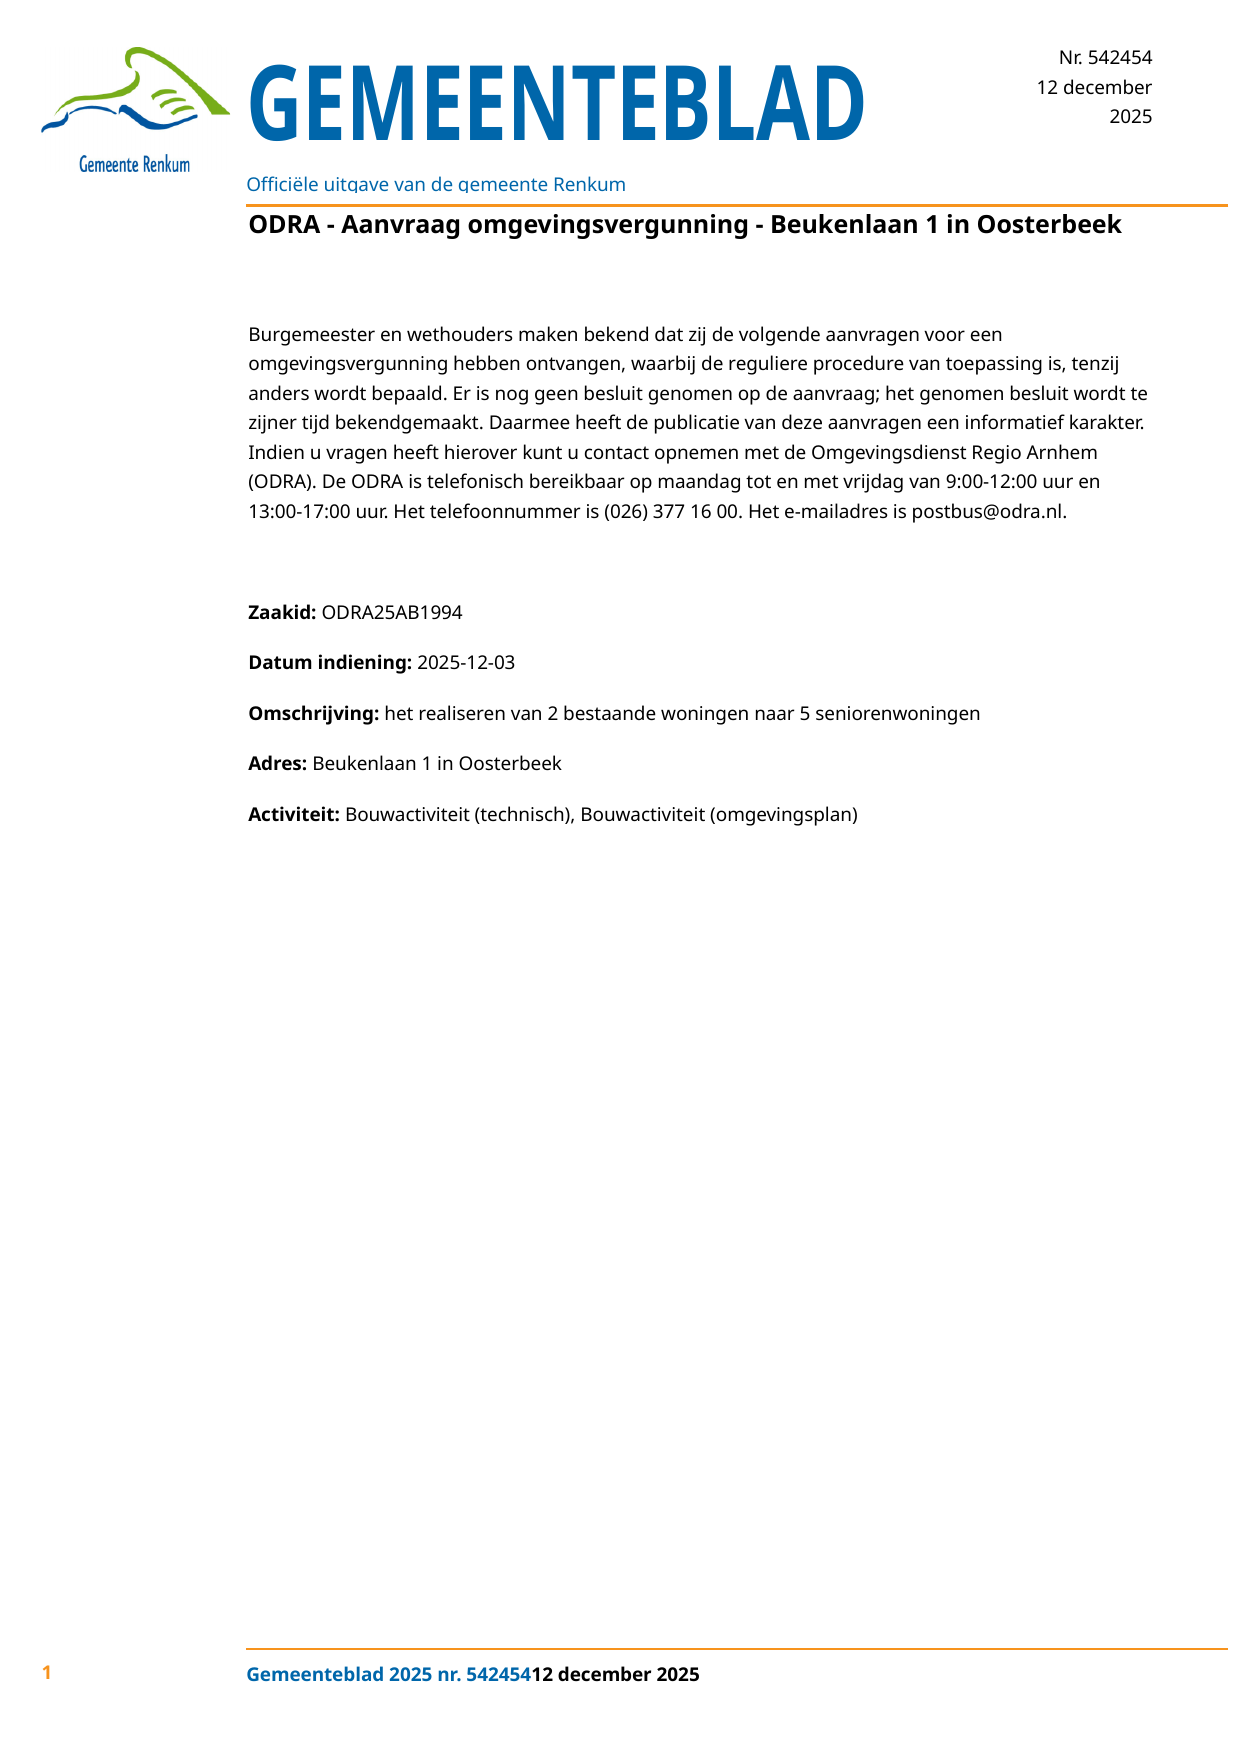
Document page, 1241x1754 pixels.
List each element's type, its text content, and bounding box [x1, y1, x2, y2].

text Adres: Beukenlaan 1 in Oosterbeek [248, 750, 1152, 776]
text Datum indiening: 2025-12-03 [248, 649, 1152, 675]
text Activiteit: Bouwactiviteit (technisch), Bouwactiviteit (omgevingsplan) [248, 801, 1152, 826]
text ODRA - Aanvraag omgevingsvergunning - Beukenlaan 1 in Oosterbeek [248, 207, 1152, 241]
picture [41, 47, 231, 172]
text Zaakid: ODRA25AB1994 [248, 599, 1152, 625]
text Omschrijving: het realiseren van 2 bestaande woningen naar 5 seniorenwoningen [248, 700, 1152, 726]
text Burgemeester en wethouders maken bekend dat zij de volgende aanvragen voor een omgevingsvergunning hebben ontvangen, waarbij de reguliere procedure van toepassing is, tenzij anders wordt bepaald. Er is nog geen besluit genomen op de aanvraag; het genomen besluit wordt te zijner tijd bekendgemaakt. Daarmee heeft de publicatie van deze aanvragen een informatief karakter. Indien u vragen heeft hierover kunt u contact opnemen met de Omgevingsdienst Regio Arnhem (ODRA). De ODRA is telefonisch bereikbaar op maandag tot en met vrijdag van 9:00-12:00 uur en 13:00-17:00 uur. Het telefoonnummer is (026) 377 16 00. Het e-mailadres is postbus@odra.nl. [248, 321, 1152, 524]
